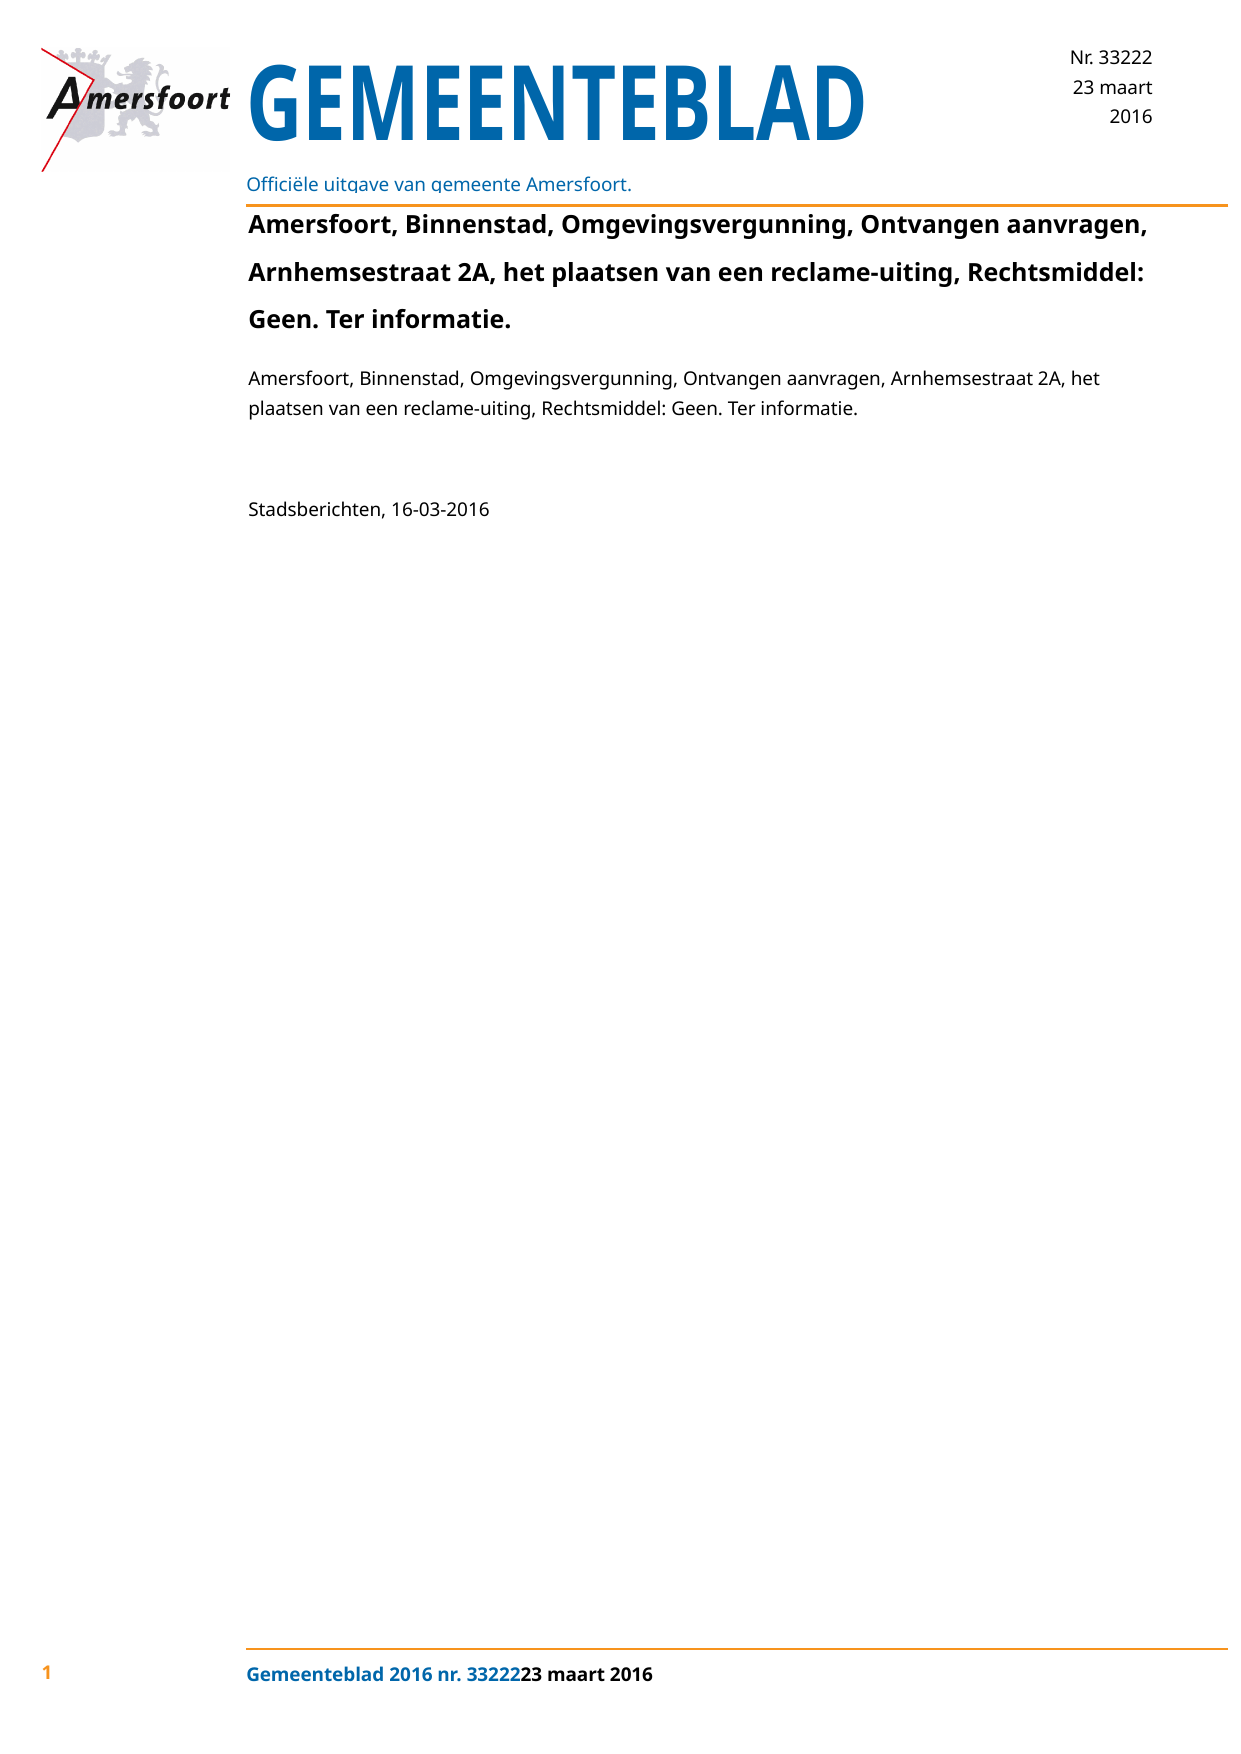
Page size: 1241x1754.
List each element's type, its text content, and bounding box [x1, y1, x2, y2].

text Amersfoort, Binnenstad, Omgevingsvergunning, Ontvangen aanvragen, Arnhemsestraat 2A, het plaatsen van een reclame-uiting, Rechtsmiddel: Geen. Ter informatie. [248, 366, 1152, 421]
picture [41, 47, 231, 172]
text Stadsberichten, 16-03-2016 [248, 496, 1152, 522]
text Amersfoort, Binnenstad, Omgevingsvergunning, Ontvangen aanvragen, Arnhemsestraat 2A, het plaatsen van een reclame-uiting, Rechtsmiddel: Geen. Ter informatie. [248, 207, 1152, 336]
